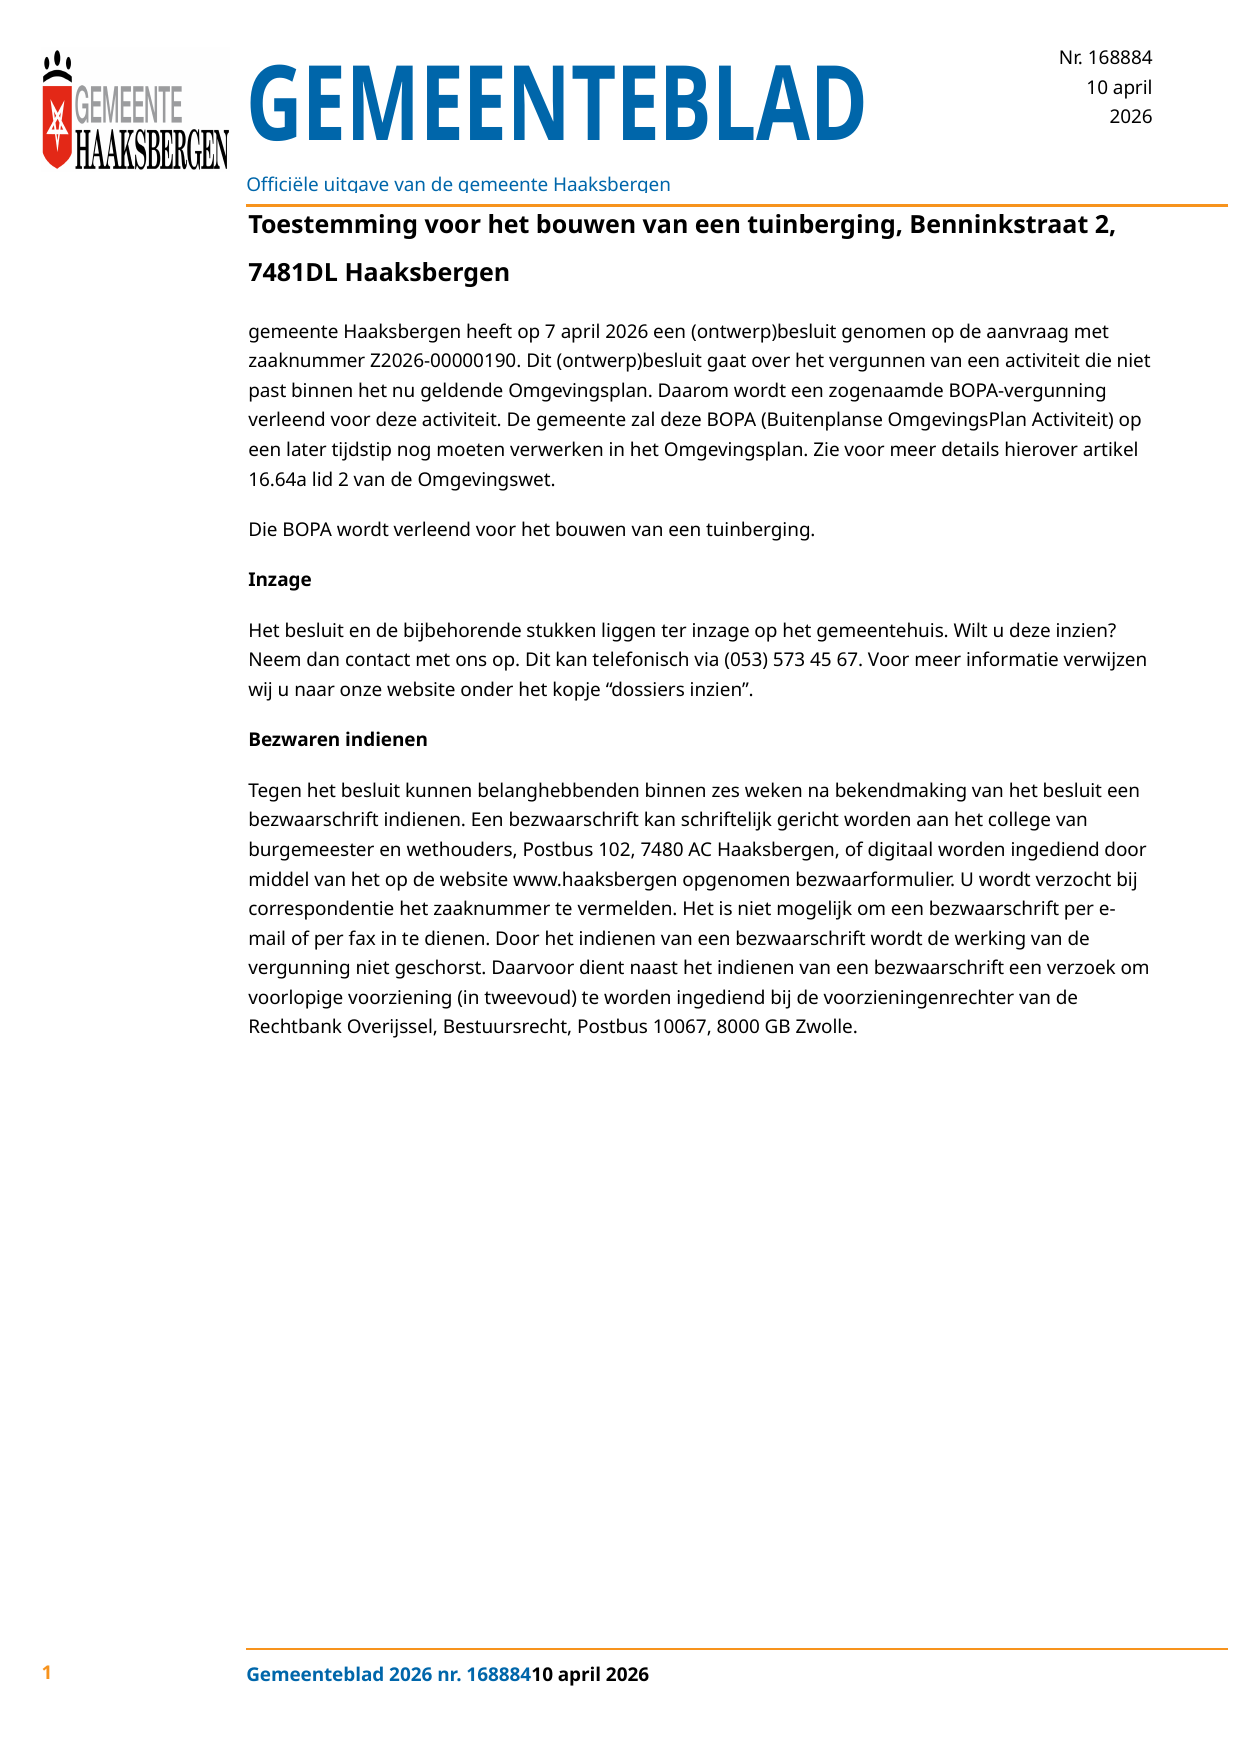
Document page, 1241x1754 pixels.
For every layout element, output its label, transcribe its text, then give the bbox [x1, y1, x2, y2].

text Inzage [248, 567, 1152, 592]
text Die BOPA wordt verleend voor het bouwen van een tuinberging. [248, 516, 1152, 542]
picture [41, 47, 231, 172]
text Toestemming voor het bouwen van een tuinberging, Benninkstraat 2, 7481DL Haaksbergen [248, 207, 1152, 288]
text gemeente Haaksbergen heeft op 7 april 2026 een (ontwerp)besluit genomen op de aanvraag met zaaknummer Z2026-00000190. Dit (ontwerp)besluit gaat over het vergunnen van een activiteit die niet past binnen het nu geldende Omgevingsplan. Daarom wordt een zogenaamde BOPA-vergunning verleend voor deze activiteit. De gemeente zal deze BOPA (Buitenplanse OmgevingsPlan Activiteit) op een later tijdstip nog moeten verwerken in het Omgevingsplan. Zie voor meer details hierover artikel 16.64a lid 2 van de Omgevingswet. [248, 318, 1152, 492]
text Bezwaren indienen [248, 727, 1152, 752]
text Het besluit en de bijbehorende stukken liggen ter inzage op het gemeentehuis. Wilt u deze inzien? Neem dan contact met ons op. Dit kan telefonisch via (053) 573 45 67. Voor meer informatie verwijzen wij u naar onze website onder het kopje “dossiers inzien”. [248, 617, 1152, 702]
text Tegen het besluit kunnen belanghebbenden binnen zes weken na bekendmaking van het besluit een bezwaarschrift indienen. Een bezwaarschrift kan schriftelijk gericht worden aan het college van burgemeester en wethouders, Postbus 102, 7480 AC Haaksbergen, of digitaal worden ingediend door middel van het op de website www.haaksbergen opgenomen bezwaarformulier. U wordt verzocht bij correspondentie het zaaknummer te vermelden. Het is niet mogelijk om een bezwaarschrift per e-mail of per fax in te dienen. Door het indienen van een bezwaarschrift wordt de werking van de vergunning niet geschorst. Daarvoor dient naast het indienen van een bezwaarschrift een verzoek om voorlopige voorziening (in tweevoud) te worden ingediend bij de voorzieningenrechter van de Rechtbank Overijssel, Bestuursrecht, Postbus 10067, 8000 GB Zwolle. [248, 777, 1152, 1039]
